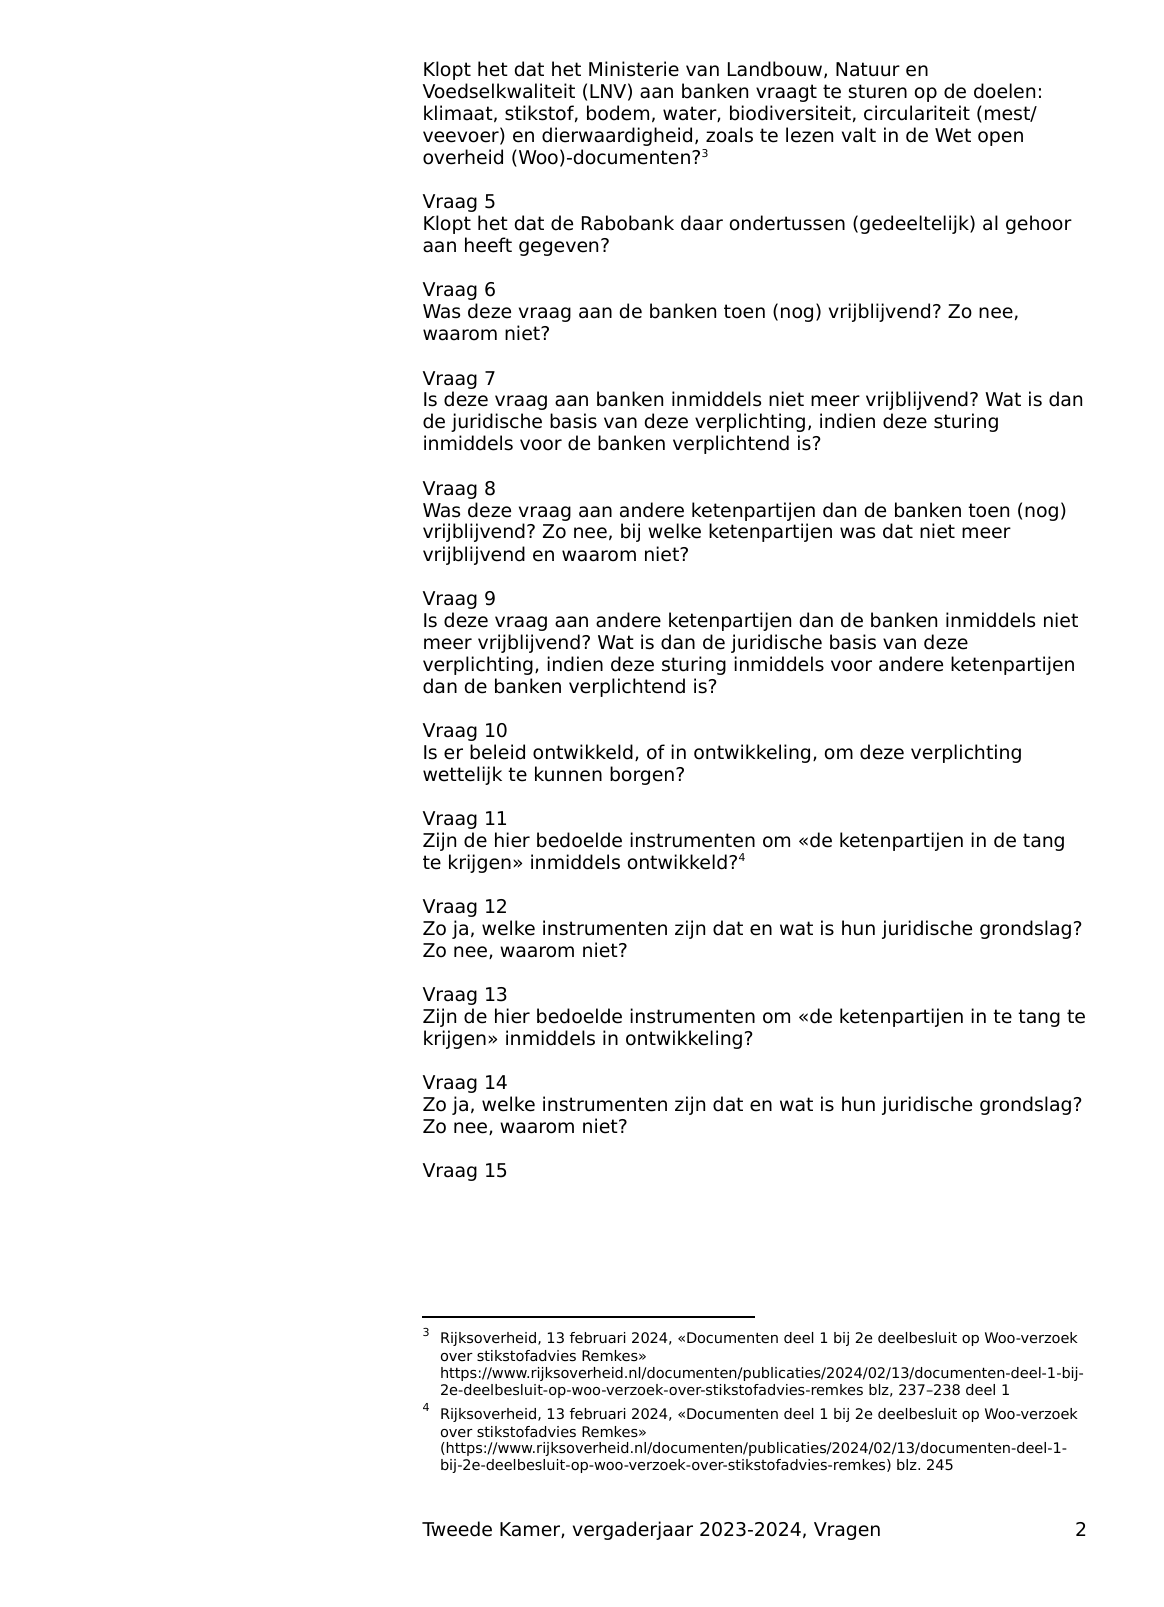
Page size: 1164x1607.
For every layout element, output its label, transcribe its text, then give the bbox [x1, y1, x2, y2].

text Zijn de hier bedoelde instrumenten om «de ketenpartijen in de tang te krijgen» inmiddels ontwikkeld? [422, 830, 1087, 874]
text Rijksoverheid, 13 februari 2024, «Documenten deel 1 bij 2e deelbesluit op Woo-verzoek over stikstofadvies Remkes» https://www.rijksoverheid.nl/documenten/publicaties/2024/02/13/documenten-deel-1-bij-2e-deelbesluit-op-woo-verzoek-over-stikstofadvies-remkes blz, 237–238 deel 1 [422, 1326, 1087, 1399]
text Zo ja, welke instrumenten zijn dat en wat is hun juridische grondslag? Zo nee, waarom niet? [422, 918, 1087, 962]
text Rijksoverheid, 13 februari 2024, «Documenten deel 1 bij 2e deelbesluit op Woo-verzoek over stikstofadvies Remkes» (https://www.rijksoverheid.nl/documenten/publicaties/2024/02/13/documenten-deel-1-bij-2e-deelbesluit-op-woo-verzoek-over-stikstofadvies-remkes) blz. 245 [422, 1402, 1087, 1474]
text Vraag 6 [422, 279, 1087, 301]
text Is er beleid ontwikkeld, of in ontwikkeling, om deze verplichting wettelijk te kunnen borgen? [422, 742, 1087, 786]
text Vraag 13 [422, 984, 1087, 1006]
text Is deze vraag aan andere ketenpartijen dan de banken inmiddels niet meer vrijblijvend? Wat is dan de juridische basis van deze verplichting, indien deze sturing inmiddels voor andere ketenpartijen dan de banken verplichtend is? [422, 609, 1087, 697]
text Was deze vraag aan de banken toen (nog) vrijblijvend? Zo nee, waarom niet? [422, 301, 1087, 345]
text Zijn de hier bedoelde instrumenten om «de ketenpartijen in te tang te krijgen» inmiddels in ontwikkeling? [422, 1006, 1087, 1050]
text Klopt het dat de Rabobank daar ondertussen (gedeeltelijk) al gehoor aan heeft gegeven? [422, 213, 1087, 257]
text Vraag 10 [422, 720, 1087, 742]
text Vraag 9 [422, 588, 1087, 609]
text Vraag 7 [422, 367, 1087, 389]
text Vraag 12 [422, 896, 1087, 918]
text Vraag 8 [422, 477, 1087, 499]
text Is deze vraag aan banken inmiddels niet meer vrijblijvend? Wat is dan de juridische basis van deze verplichting, indien deze sturing inmiddels voor de banken verplichtend is? [422, 389, 1087, 455]
text Vraag 11 [422, 808, 1087, 830]
text Zo ja, welke instrumenten zijn dat en wat is hun juridische grondslag? Zo nee, waarom niet? [422, 1094, 1087, 1138]
text Klopt het dat het Ministerie van Landbouw, Natuur en Voedselkwaliteit (LNV) aan banken vraagt te sturen op de doelen: klimaat, stikstof, bodem, water, biodiversiteit, circulariteit (mest/ veevoer) en dierwaardigheid, zoals te lezen valt in de Wet open overheid (Woo)-documenten? [422, 59, 1087, 169]
text Was deze vraag aan andere ketenpartijen dan de banken toen (nog) vrijblijvend? Zo nee, bij welke ketenpartijen was dat niet meer vrijblijvend en waarom niet? [422, 499, 1087, 565]
text Vraag 15 [422, 1160, 1087, 1182]
text Vraag 5 [422, 191, 1087, 213]
text Vraag 14 [422, 1072, 1087, 1094]
